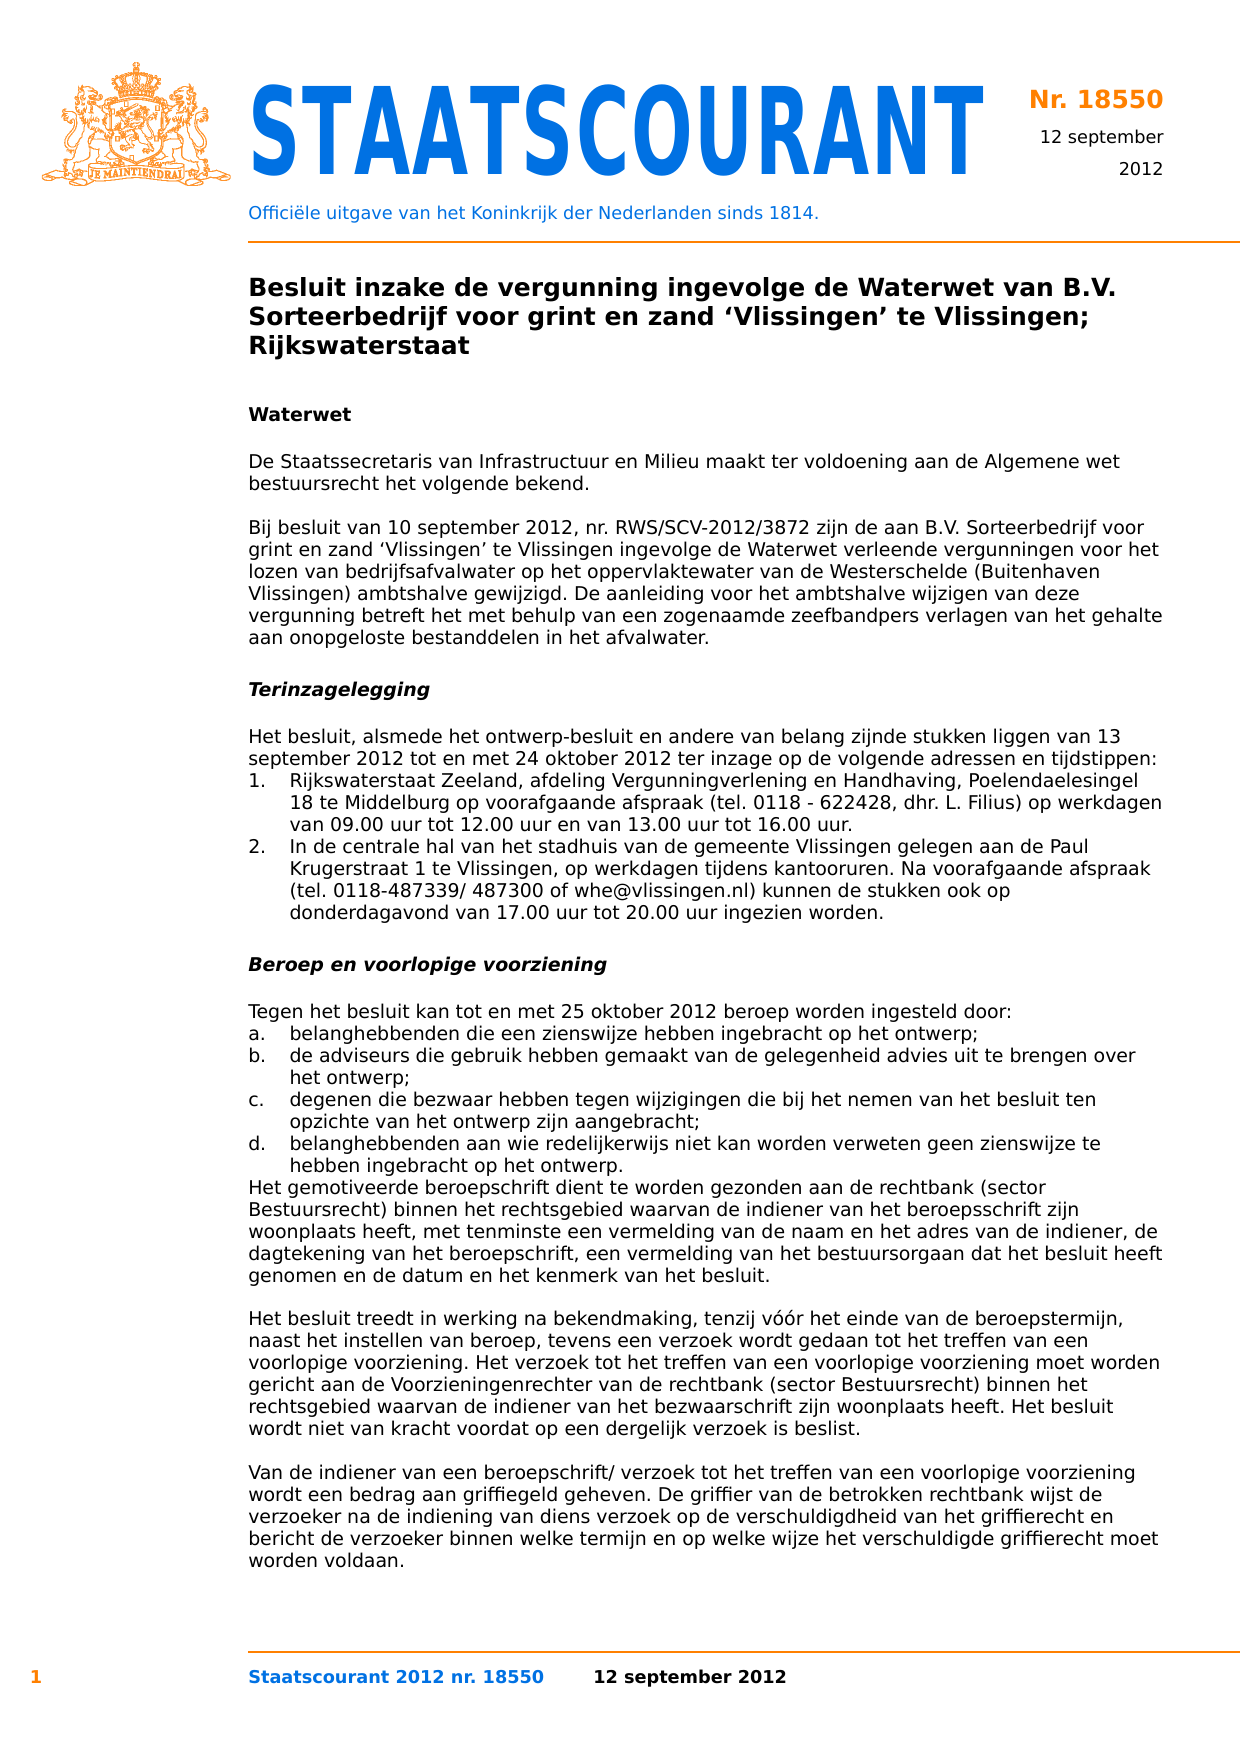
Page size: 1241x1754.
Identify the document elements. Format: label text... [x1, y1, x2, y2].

text b. de adviseurs die gebruik hebben gemaakt van de gelegenheid advies uit te brengen over het ontwerp; [248, 1045, 1163, 1089]
text Tegen het besluit kan tot en met 25 oktober 2012 beroep worden ingesteld door: [248, 1001, 1163, 1023]
text Het gemotiveerde beroepschrift dient te worden gezonden aan de rechtbank (sector Bestuursrecht) binnen het rechtsgebied waarvan de indiener van het beroepsschrift zijn woonplaats heeft, met tenminste een vermelding van de naam en het adres van de indiener, de dagtekening van het beroepschrift, een vermelding van het bestuursorgaan dat het besluit heeft genomen en de datum en het kenmerk van het besluit. [248, 1177, 1163, 1286]
text Het besluit treedt in werking na bekendmaking, tenzij vóór het einde van de beroepstermijn, naast het instellen van beroep, tevens een verzoek wordt gedaan tot het treffen van een voorlopige voorziening. Het verzoek tot het treffen van een voorlopige voorziening moet worden gericht aan de Voorzieningenrechter van de rechtbank (sector Bestuursrecht) binnen het rechtsgebied waarvan de indiener van het bezwaarschrift zijn woonplaats heeft. Het besluit wordt niet van kracht voordat op een dergelijk verzoek is beslist. [248, 1308, 1163, 1440]
text Van de indiener van een beroepschrift/ verzoek tot het treffen van een voorlopige voorziening wordt een bedrag aan griffiegeld geheven. De griffier van de betrokken rechtbank wijst de verzoeker na de indiening van diens verzoek op de verschuldigdheid van het griffierecht en bericht de verzoeker binnen welke termijn en op welke wijze het verschuldigde griffierecht moet worden voldaan. [248, 1462, 1163, 1572]
table_cell 2012 [998, 153, 1240, 203]
table_cell 12 september [998, 121, 1240, 153]
picture [41, 62, 231, 186]
table_header STAATSCOURANT [248, 62, 998, 203]
subtitle Terinzagelegging [248, 679, 1163, 701]
text c. degenen die bezwaar hebben tegen wijzigingen die bij het nemen van het besluit ten opzichte van het ontwerp zijn aangebracht; [248, 1089, 1163, 1133]
table_header [25, 62, 248, 241]
text Bij besluit van 10 september 2012, nr. RWS/SCV-2012/3872 zijn de aan B.V. Sorteerbedrijf voor grint en zand ‘Vlissingen’ te Vlissingen ingevolge de Waterwet verleende vergunningen voor het lozen van bedrijfsafvalwater op het oppervlaktewater van de Westerschelde (Buitenhaven Vlissingen) ambtshalve gewijzigd. De aanleiding voor het ambtshalve wijzigen van deze vergunning betreft het met behulp van een zogenaamde zeefbandpers verlagen van het gehalte aan onopgeloste bestanddelen in het afvalwater. [248, 517, 1163, 649]
table_header Nr. 18550 [998, 62, 1240, 121]
text d. belanghebbenden aan wie redelijkerwijs niet kan worden verweten geen zienswijze te hebben ingebracht op het ontwerp. [248, 1133, 1163, 1177]
text Het besluit, alsmede het ontwerp-besluit en andere van belang zijnde stukken liggen van 13 september 2012 tot en met 24 oktober 2012 ter inzage op de volgende adressen en tijdstippen: [248, 726, 1163, 770]
subtitle Waterwet [248, 404, 1163, 426]
text a. belanghebbenden die een zienswijze hebben ingebracht op het ontwerp; [248, 1023, 1163, 1045]
subtitle Beroep en voorlopige voorziening [248, 954, 1163, 976]
text 2. In de centrale hal van het stadhuis van de gemeente Vlissingen gelegen aan de Paul Krugerstraat 1 te Vlissingen, op werkdagen tijdens kantooruren. Na voorafgaande afspraak (tel. 0118-487339/ 487300 of whe@vlissingen.nl) kunnen de stukken ook op donderdagavond van 17.00 uur tot 20.00 uur ingezien worden. [248, 836, 1163, 924]
subtitle Besluit inzake de vergunning ingevolge de Waterwet van B.V. Sorteerbedrijf voor grint en zand ‘Vlissingen’ te Vlissingen; Rijkswaterstaat [248, 273, 1163, 361]
text De Staatssecretaris van Infrastructuur en Milieu maakt ter voldoening aan de Algemene wet bestuursrecht het volgende bekend. [248, 451, 1163, 495]
text 1. Rijkswaterstaat Zeeland, afdeling Vergunningverlening en Handhaving, Poelendaelesingel 18 te Middelburg op voorafgaande afspraak (tel. 0118 - 622428, dhr. L. Filius) op werkdagen van 09.00 uur tot 12.00 uur en van 13.00 uur tot 16.00 uur. [248, 770, 1163, 836]
table_cell Officiële uitgave van het Koninkrijk der Nederlanden sinds 1814. [248, 203, 1240, 241]
